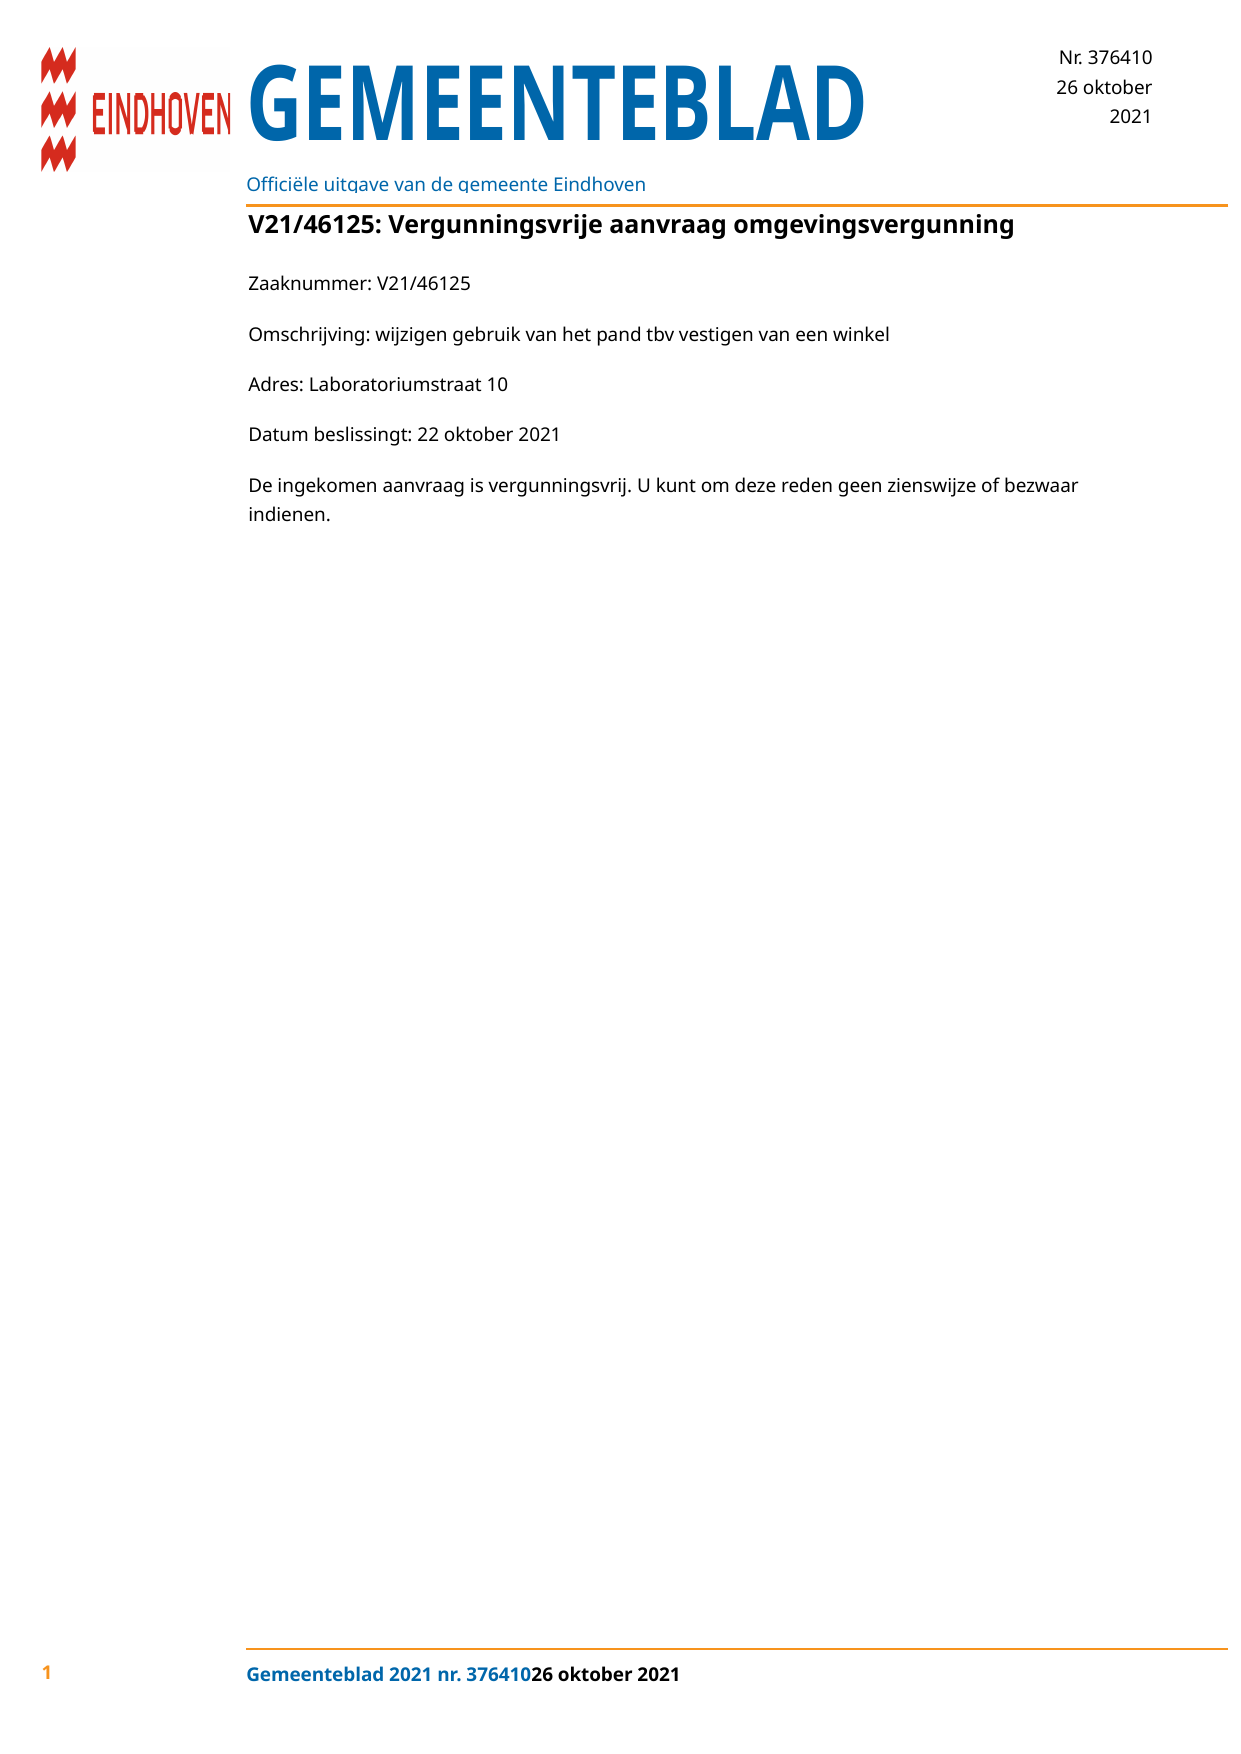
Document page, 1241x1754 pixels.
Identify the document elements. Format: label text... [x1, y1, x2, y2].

text Omschrijving: wijzigen gebruik van het pand tbv vestigen van een winkel [248, 321, 1152, 346]
text Zaaknummer: V21/46125 [248, 270, 1152, 296]
picture [41, 47, 231, 172]
text De ingekomen aanvraag is vergunningsvrij. U kunt om deze reden geen zienswijze of bezwaar indienen. [248, 472, 1152, 527]
text Datum beslissingt: 22 oktober 2021 [248, 422, 1152, 447]
text V21/46125: Vergunningsvrije aanvraag omgevingsvergunning [248, 207, 1152, 241]
text Adres: Laboratoriumstraat 10 [248, 371, 1152, 397]
